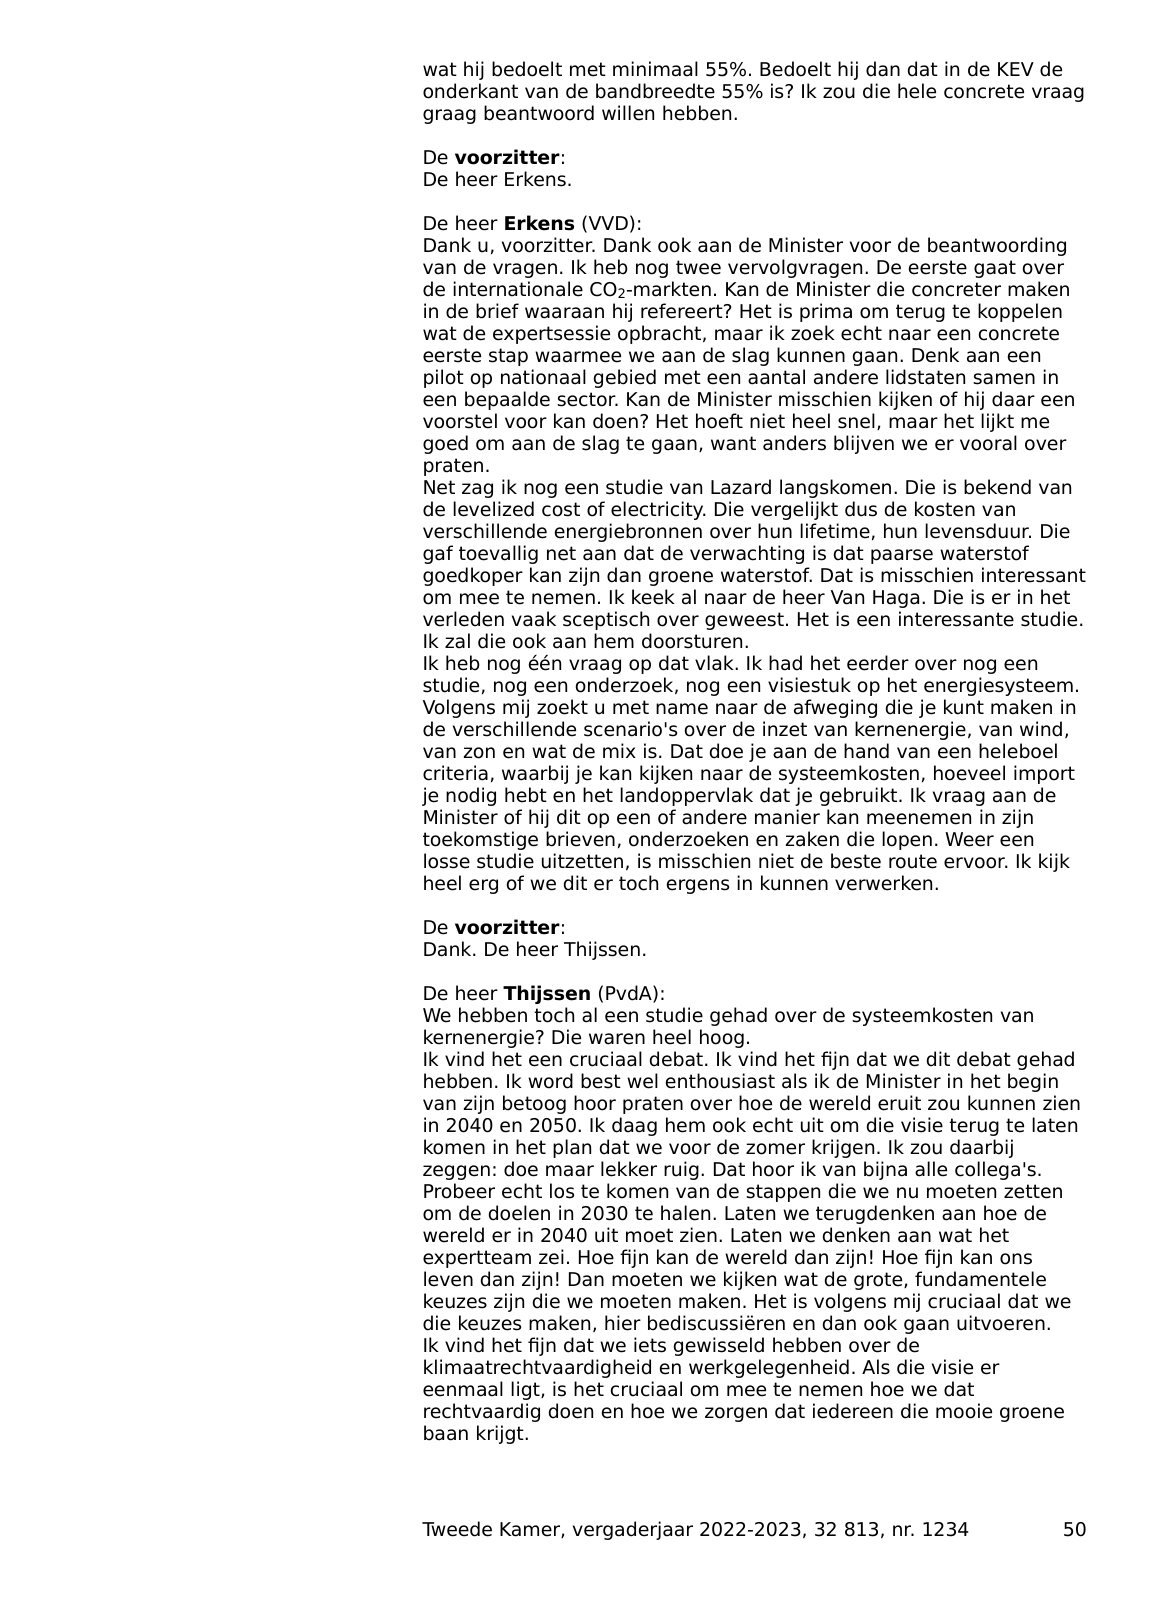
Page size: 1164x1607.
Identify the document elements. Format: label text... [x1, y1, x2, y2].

text De voorzitter: [422, 917, 1087, 939]
text Dank. De heer Thijssen. [422, 939, 1087, 961]
text De heer Thijssen (PvdA): [422, 983, 1087, 1005]
text De heer Erkens (VVD): [422, 213, 1087, 235]
text Ik vind het een cruciaal debat. Ik vind het fijn dat we dit debat gehad hebben. Ik word best wel enthousiast als ik de Minister in het begin van zijn betoog hoor praten over hoe de wereld eruit zou kunnen zien in 2040 en 2050. Ik daag hem ook echt uit om die visie terug te laten komen in het plan dat we voor de zomer krijgen. Ik zou daarbij zeggen: doe maar lekker ruig. Dat hoor ik van bijna alle collega's. Probeer echt los te komen van de stappen die we nu moeten zetten om de doelen in 2030 te halen. Laten we terugdenken aan hoe de wereld er in 2040 uit moet zien. Laten we denken aan wat het expertteam zei. Hoe fijn kan de wereld dan zijn! Hoe fijn kan ons leven dan zijn! Dan moeten we kijken wat de grote, fundamentele keuzes zijn die we moeten maken. Het is volgens mij cruciaal dat we die keuzes maken, hier bediscussiëren en dan ook gaan uitvoeren. [422, 1049, 1087, 1335]
text De heer Erkens. [422, 169, 1087, 191]
text Ik heb nog één vraag op dat vlak. Ik had het eerder over nog een studie, nog een onderzoek, nog een visiestuk op het energiesysteem. Volgens mij zoekt u met name naar de afweging die je kunt maken in de verschillende scenario's over de inzet van kernenergie, van wind, van zon en wat de mix is. Dat doe je aan de hand van een heleboel criteria, waarbij je kan kijken naar de systeemkosten, hoeveel import je nodig hebt en het landoppervlak dat je gebruikt. Ik vraag aan de Minister of hij dit op een of andere manier kan meenemen in zijn toekomstige brieven, onderzoeken en zaken die lopen. Weer een losse studie uitzetten, is misschien niet de beste route ervoor. Ik kijk heel erg of we dit er toch ergens in kunnen verwerken. [422, 653, 1087, 895]
text We hebben toch al een studie gehad over de systeemkosten van kernenergie? Die waren heel hoog. [422, 1005, 1087, 1049]
text wat hij bedoelt met minimaal 55%. Bedoelt hij dan dat in de KEV de onderkant van de bandbreedte 55% is? Ik zou die hele concrete vraag graag beantwoord willen hebben. [422, 59, 1087, 125]
text Dank u, voorzitter. Dank ook aan de Minister voor de beantwoording van de vragen. Ik heb nog twee vervolgvragen. De eerste gaat over de internationale CO2-markten. Kan de Minister die concreter maken in de brief waaraan hij refereert? Het is prima om terug te koppelen wat de expertsessie opbracht, maar ik zoek echt naar een concrete eerste stap waarmee we aan de slag kunnen gaan. Denk aan een pilot op nationaal gebied met een aantal andere lidstaten samen in een bepaalde sector. Kan de Minister misschien kijken of hij daar een voorstel voor kan doen? Het hoeft niet heel snel, maar het lijkt me goed om aan de slag te gaan, want anders blijven we er vooral over praten. [422, 235, 1087, 477]
text Ik vind het fijn dat we iets gewisseld hebben over de klimaatrechtvaardigheid en werkgelegenheid. Als die visie er eenmaal ligt, is het cruciaal om mee te nemen hoe we dat rechtvaardig doen en hoe we zorgen dat iedereen die mooie groene baan krijgt. [422, 1335, 1087, 1444]
text Net zag ik nog een studie van Lazard langskomen. Die is bekend van de levelized cost of electricity. Die vergelijkt dus de kosten van verschillende energiebronnen over hun lifetime, hun levensduur. Die gaf toevallig net aan dat de verwachting is dat paarse waterstof goedkoper kan zijn dan groene waterstof. Dat is misschien interessant om mee te nemen. Ik keek al naar de heer Van Haga. Die is er in het verleden vaak sceptisch over geweest. Het is een interessante studie. Ik zal die ook aan hem doorsturen. [422, 477, 1087, 653]
text De voorzitter: [422, 147, 1087, 169]
